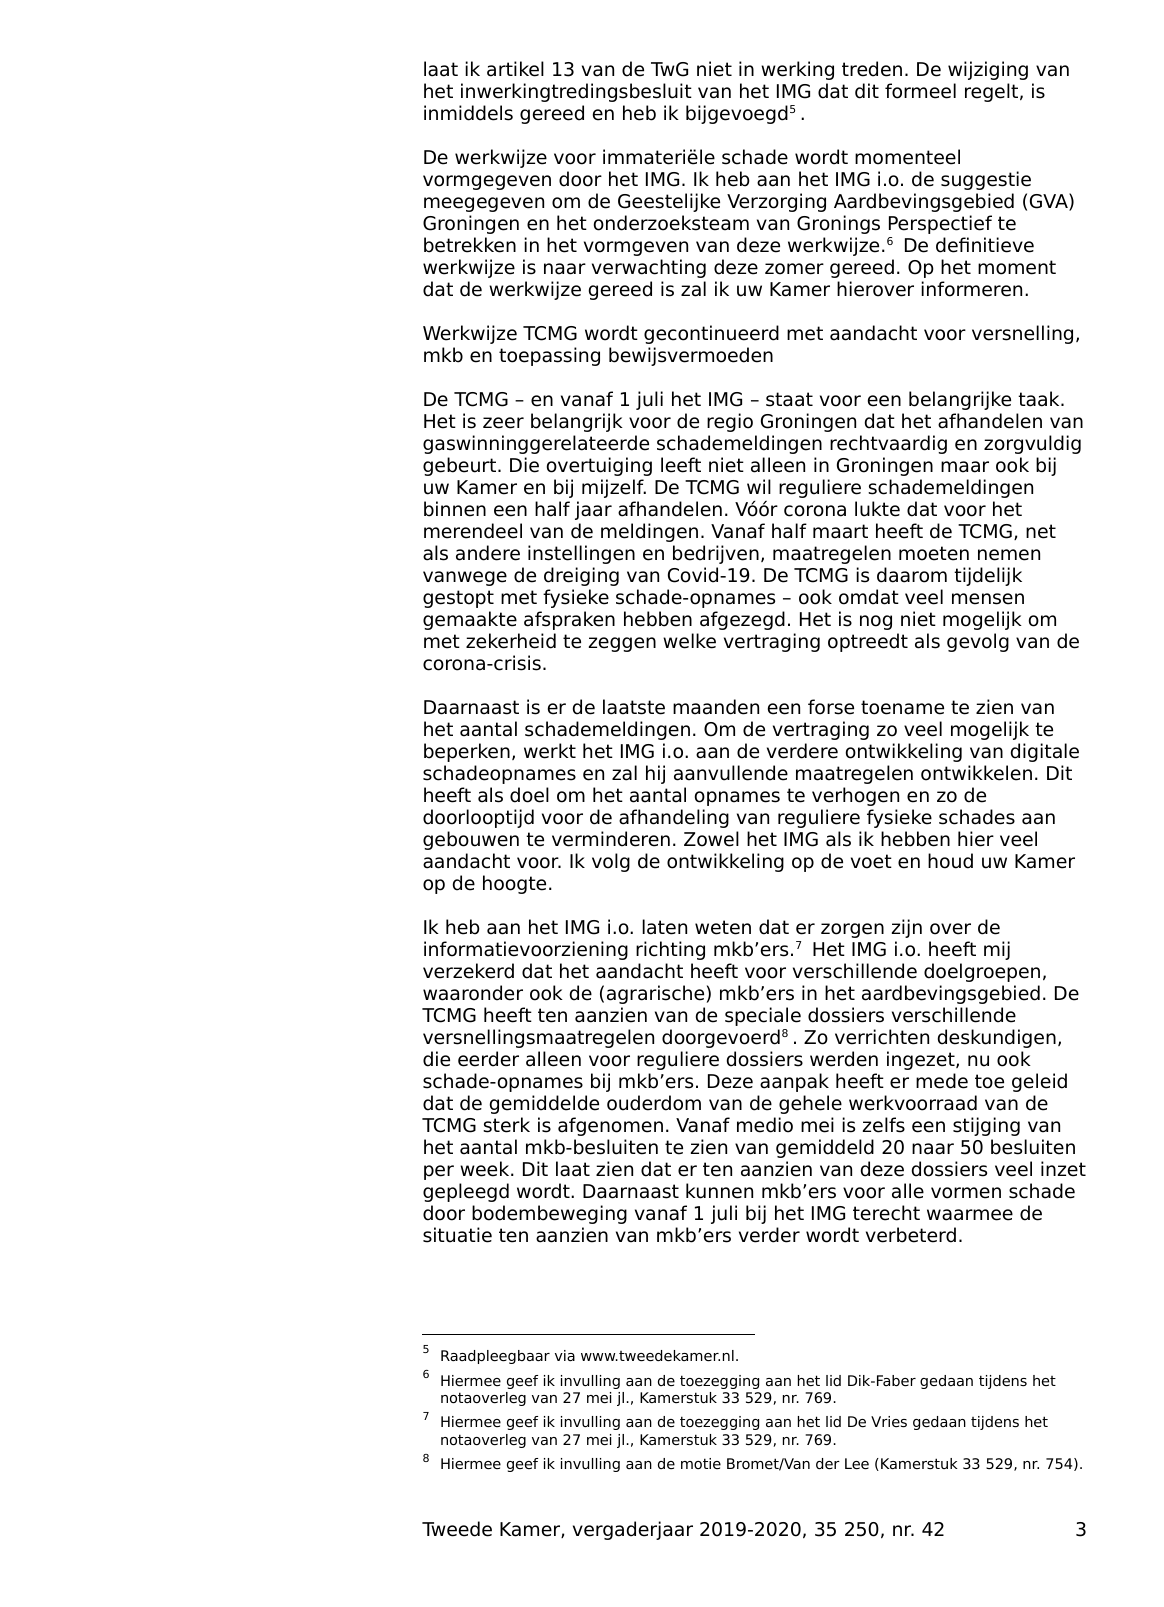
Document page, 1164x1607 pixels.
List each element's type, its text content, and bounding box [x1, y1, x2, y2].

subtitle Werkwijze TCMG wordt gecontinueerd met aandacht voor versnelling, mkb en toepassing bewijsvermoeden [422, 323, 1087, 367]
text Hiermee geef ik invulling aan de motie Bromet/Van der Lee (Kamerstuk 33 529, nr. 754). [422, 1452, 1087, 1474]
text Raadpleegbaar via www.tweedekamer.nl. [422, 1343, 1087, 1366]
text De werkwijze voor immateriële schade wordt momenteel vormgegeven door het IMG. Ik heb aan het IMG i.o. de suggestie meegegeven om de Geestelijke Verzorging Aardbevingsgebied (GVA) Groningen en het onderzoeksteam van Gronings Perspectief te betrekken in het vormgeven van deze werkwijze. De definitieve werkwijze is naar verwachting deze zomer gereed. Op het moment dat de werkwijze gereed is zal ik uw Kamer hierover informeren. [422, 147, 1087, 301]
text Ik heb aan het IMG i.o. laten weten dat er zorgen zijn over de informatievoorziening richting mkb’ers. Het IMG i.o. heeft mij verzekerd dat het aandacht heeft voor verschillende doelgroepen, waaronder ook de (agrarische) mkb’ers in het aardbevingsgebied. De TCMG heeft ten aanzien van de speciale dossiers verschillende versnellingsmaatregelen doorgevoerd. Zo verrichten deskundigen, die eerder alleen voor reguliere dossiers werden ingezet, nu ook schade-opnames bij mkb’ers. Deze aanpak heeft er mede toe geleid dat de gemiddelde ouderdom van de gehele werkvoorraad van de TCMG sterk is afgenomen. Vanaf medio mei is zelfs een stijging van het aantal mkb-besluiten te zien van gemiddeld 20 naar 50 besluiten per week. Dit laat zien dat er ten aanzien van deze dossiers veel inzet gepleegd wordt. Daarnaast kunnen mkb’ers voor alle vormen schade door bodembeweging vanaf 1 juli bij het IMG terecht waarmee de situatie ten aanzien van mkb’ers verder wordt verbeterd. [422, 917, 1087, 1247]
text laat ik artikel 13 van de TwG niet in werking treden. De wijziging van het inwerkingtredingsbesluit van het IMG dat dit formeel regelt, is inmiddels gereed en heb ik bijgevoegd. [422, 59, 1087, 125]
text Hiermee geef ik invulling aan de toezegging aan het lid Dik-Faber gedaan tijdens het notaoverleg van 27 mei jl., Kamerstuk 33 529, nr. 769. [422, 1368, 1087, 1407]
text Daarnaast is er de laatste maanden een forse toename te zien van het aantal schademeldingen. Om de vertraging zo veel mogelijk te beperken, werkt het IMG i.o. aan de verdere ontwikkeling van digitale schadeopnames en zal hij aanvullende maatregelen ontwikkelen. Dit heeft als doel om het aantal opnames te verhogen en zo de doorlooptijd voor de afhandeling van reguliere fysieke schades aan gebouwen te verminderen. Zowel het IMG als ik hebben hier veel aandacht voor. Ik volg de ontwikkeling op de voet en houd uw Kamer op de hoogte. [422, 697, 1087, 895]
text Hiermee geef ik invulling aan de toezegging aan het lid De Vries gedaan tijdens het notaoverleg van 27 mei jl., Kamerstuk 33 529, nr. 769. [422, 1410, 1087, 1449]
text De TCMG – en vanaf 1 juli het IMG – staat voor een belangrijke taak. Het is zeer belangrijk voor de regio Groningen dat het afhandelen van gaswinninggerelateerde schademeldingen rechtvaardig en zorgvuldig gebeurt. Die overtuiging leeft niet alleen in Groningen maar ook bij uw Kamer en bij mijzelf. De TCMG wil reguliere schademeldingen binnen een half jaar afhandelen. Vóór corona lukte dat voor het merendeel van de meldingen. Vanaf half maart heeft de TCMG, net als andere instellingen en bedrijven, maatregelen moeten nemen vanwege de dreiging van Covid-19. De TCMG is daarom tijdelijk gestopt met fysieke schade-opnames – ook omdat veel mensen gemaakte afspraken hebben afgezegd. Het is nog niet mogelijk om met zekerheid te zeggen welke vertraging optreedt als gevolg van de corona-crisis. [422, 389, 1087, 675]
